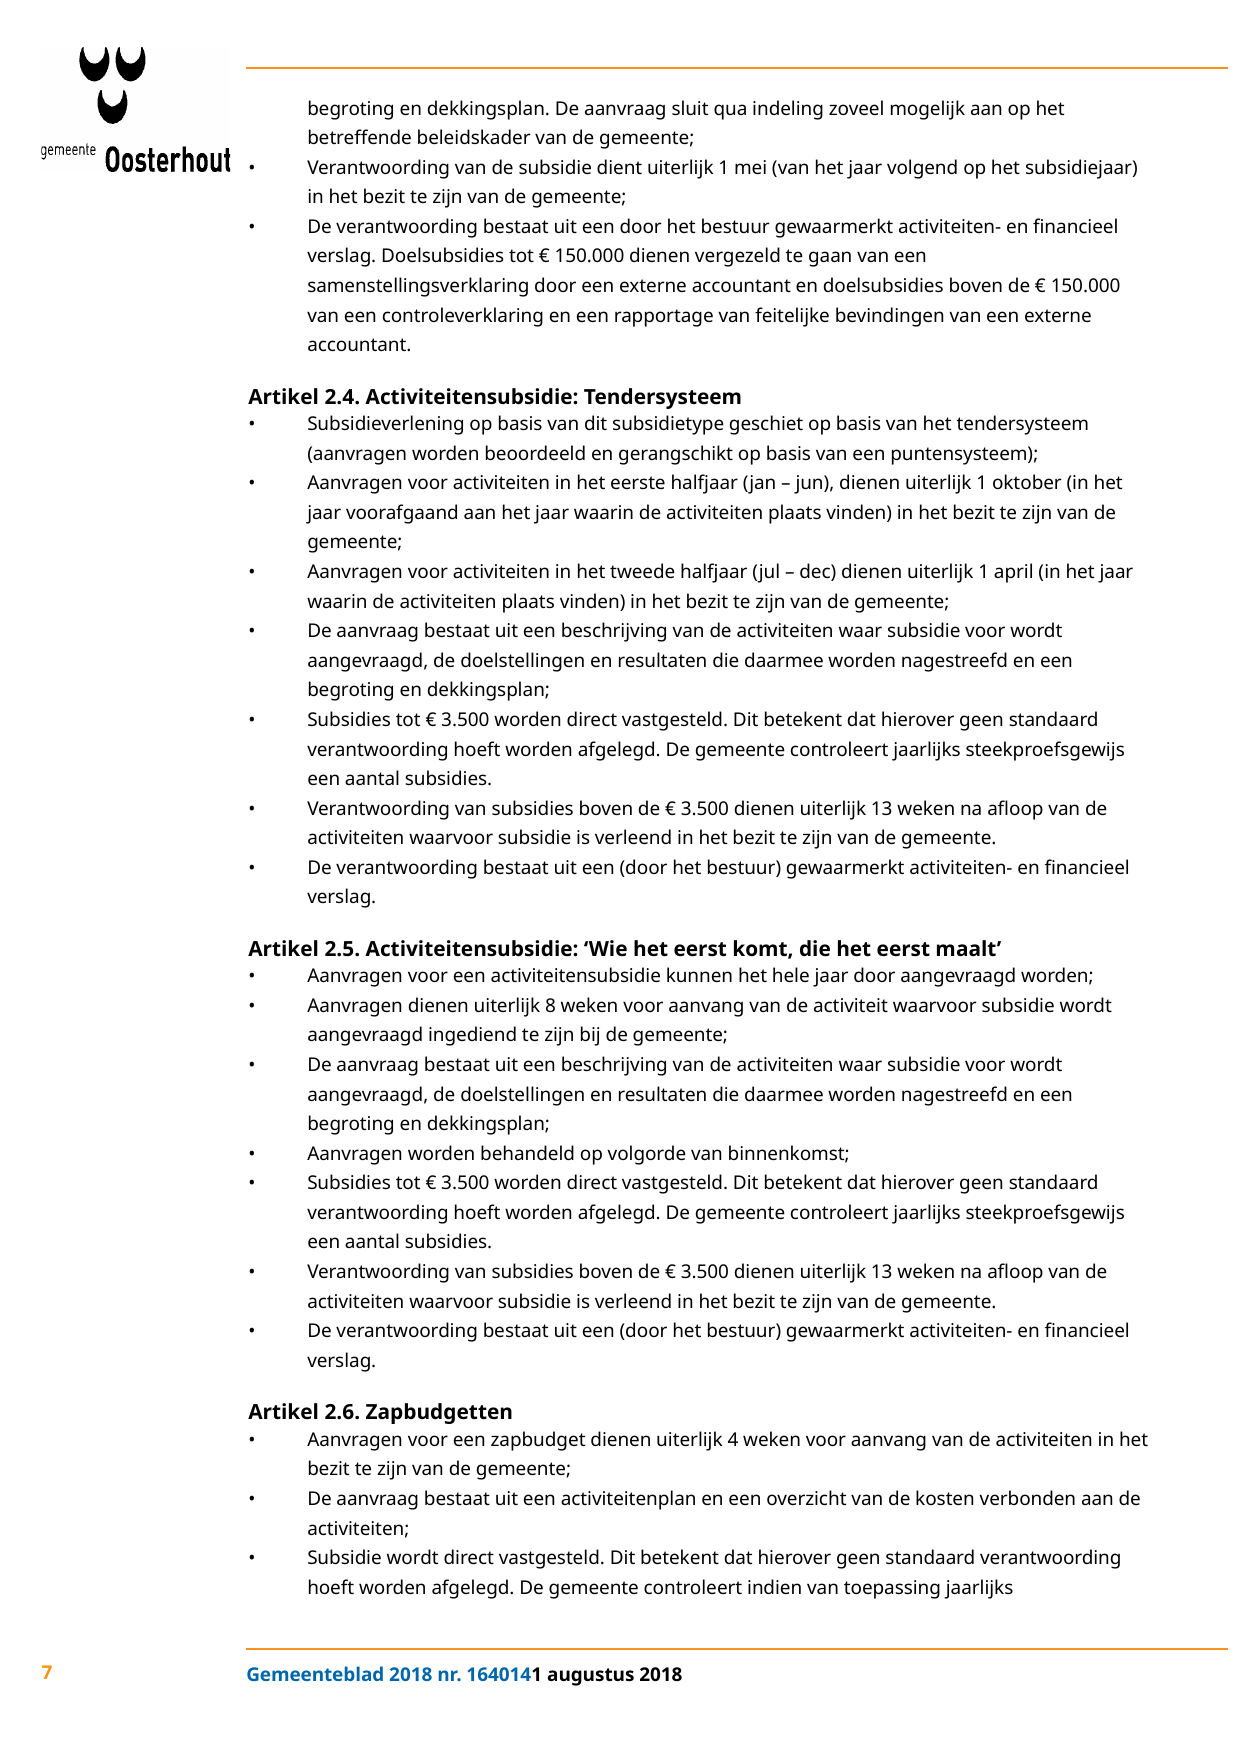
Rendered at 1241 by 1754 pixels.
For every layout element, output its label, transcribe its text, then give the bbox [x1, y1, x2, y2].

list Aanvragen worden behandeld op volgorde van binnenkomst; [248, 1140, 1152, 1166]
list Verantwoording van de subsidie dient uiterlijk 1 mei (van het jaar volgend op het subsidiejaar) in het bezit te zijn van de gemeente; [248, 154, 1152, 209]
list De aanvraag bestaat uit een activiteitenplan en een overzicht van de kosten verbonden aan de activiteiten; [248, 1485, 1152, 1540]
list Aanvragen dienen uiterlijk 8 weken voor aanvang van de activiteit waarvoor subsidie wordt aangevraagd ingediend te zijn bij de gemeente; [248, 992, 1152, 1047]
text Artikel 2.6. Zapbudgetten [248, 1397, 1152, 1426]
list begroting en dekkingsplan. De aanvraag sluit qua indeling zoveel mogelijk aan op het betreffende beleidskader van de gemeente; [248, 95, 1152, 150]
text Artikel 2.4. Activiteitensubsidie: Tendersysteem [248, 382, 1152, 410]
list De verantwoording bestaat uit een (door het bestuur) gewaarmerkt activiteiten- en financieel verslag. [248, 1317, 1152, 1373]
list Aanvragen voor activiteiten in het eerste halfjaar (jan – jun), dienen uiterlijk 1 oktober (in het jaar voorafgaand aan het jaar waarin de activiteiten plaats vinden) in het bezit te zijn van de gemeente; [248, 469, 1152, 554]
list De aanvraag bestaat uit een beschrijving van de activiteiten waar subsidie voor wordt aangevraagd, de doelstellingen en resultaten die daarmee worden nagestreefd en een begroting en dekkingsplan; [248, 1051, 1152, 1136]
text Artikel 2.5. Activiteitensubsidie: ‘Wie het eerst komt, die het eerst maalt’ [248, 934, 1152, 962]
list Aanvragen voor activiteiten in het tweede halfjaar (jul – dec) dienen uiterlijk 1 april (in het jaar waarin de activiteiten plaats vinden) in het bezit te zijn van de gemeente; [248, 558, 1152, 613]
list Aanvragen voor een activiteitensubsidie kunnen het hele jaar door aangevraagd worden; [248, 962, 1152, 988]
list De verantwoording bestaat uit een (door het bestuur) gewaarmerkt activiteiten- en financieel verslag. [248, 854, 1152, 909]
list De verantwoording bestaat uit een door het bestuur gewaarmerkt activiteiten- en financieel verslag. Doelsubsidies tot € 150.000 dienen vergezeld te gaan van een samenstellingsverklaring door een externe accountant en doelsubsidies boven de € 150.000 van een controleverklaring en een rapportage van feitelijke bevindingen van een externe accountant. [248, 213, 1152, 357]
picture [41, 47, 231, 172]
list Subsidies tot € 3.500 worden direct vastgesteld. Dit betekent dat hierover geen standaard verantwoording hoeft worden afgelegd. De gemeente controleert jaarlijks steekproefsgewijs een aantal subsidies. [248, 706, 1152, 791]
list De aanvraag bestaat uit een beschrijving van de activiteiten waar subsidie voor wordt aangevraagd, de doelstellingen en resultaten die daarmee worden nagestreefd en een begroting en dekkingsplan; [248, 617, 1152, 702]
list Subsidie wordt direct vastgesteld. Dit betekent dat hierover geen standaard verantwoording hoeft worden afgelegd. De gemeente controleert indien van toepassing jaarlijks [248, 1544, 1152, 1599]
list Verantwoording van subsidies boven de € 3.500 dienen uiterlijk 13 weken na afloop van de activiteiten waarvoor subsidie is verleend in het bezit te zijn van de gemeente. [248, 795, 1152, 850]
list Verantwoording van subsidies boven de € 3.500 dienen uiterlijk 13 weken na afloop van de activiteiten waarvoor subsidie is verleend in het bezit te zijn van de gemeente. [248, 1258, 1152, 1314]
list Aanvragen voor een zapbudget dienen uiterlijk 4 weken voor aanvang van de activiteiten in het bezit te zijn van de gemeente; [248, 1426, 1152, 1481]
list Subsidies tot € 3.500 worden direct vastgesteld. Dit betekent dat hierover geen standaard verantwoording hoeft worden afgelegd. De gemeente controleert jaarlijks steekproefsgewijs een aantal subsidies. [248, 1169, 1152, 1254]
list Subsidieverlening op basis van dit subsidietype geschiet op basis van het tendersysteem (aanvragen worden beoordeeld en gerangschikt op basis van een puntensysteem); [248, 410, 1152, 466]
